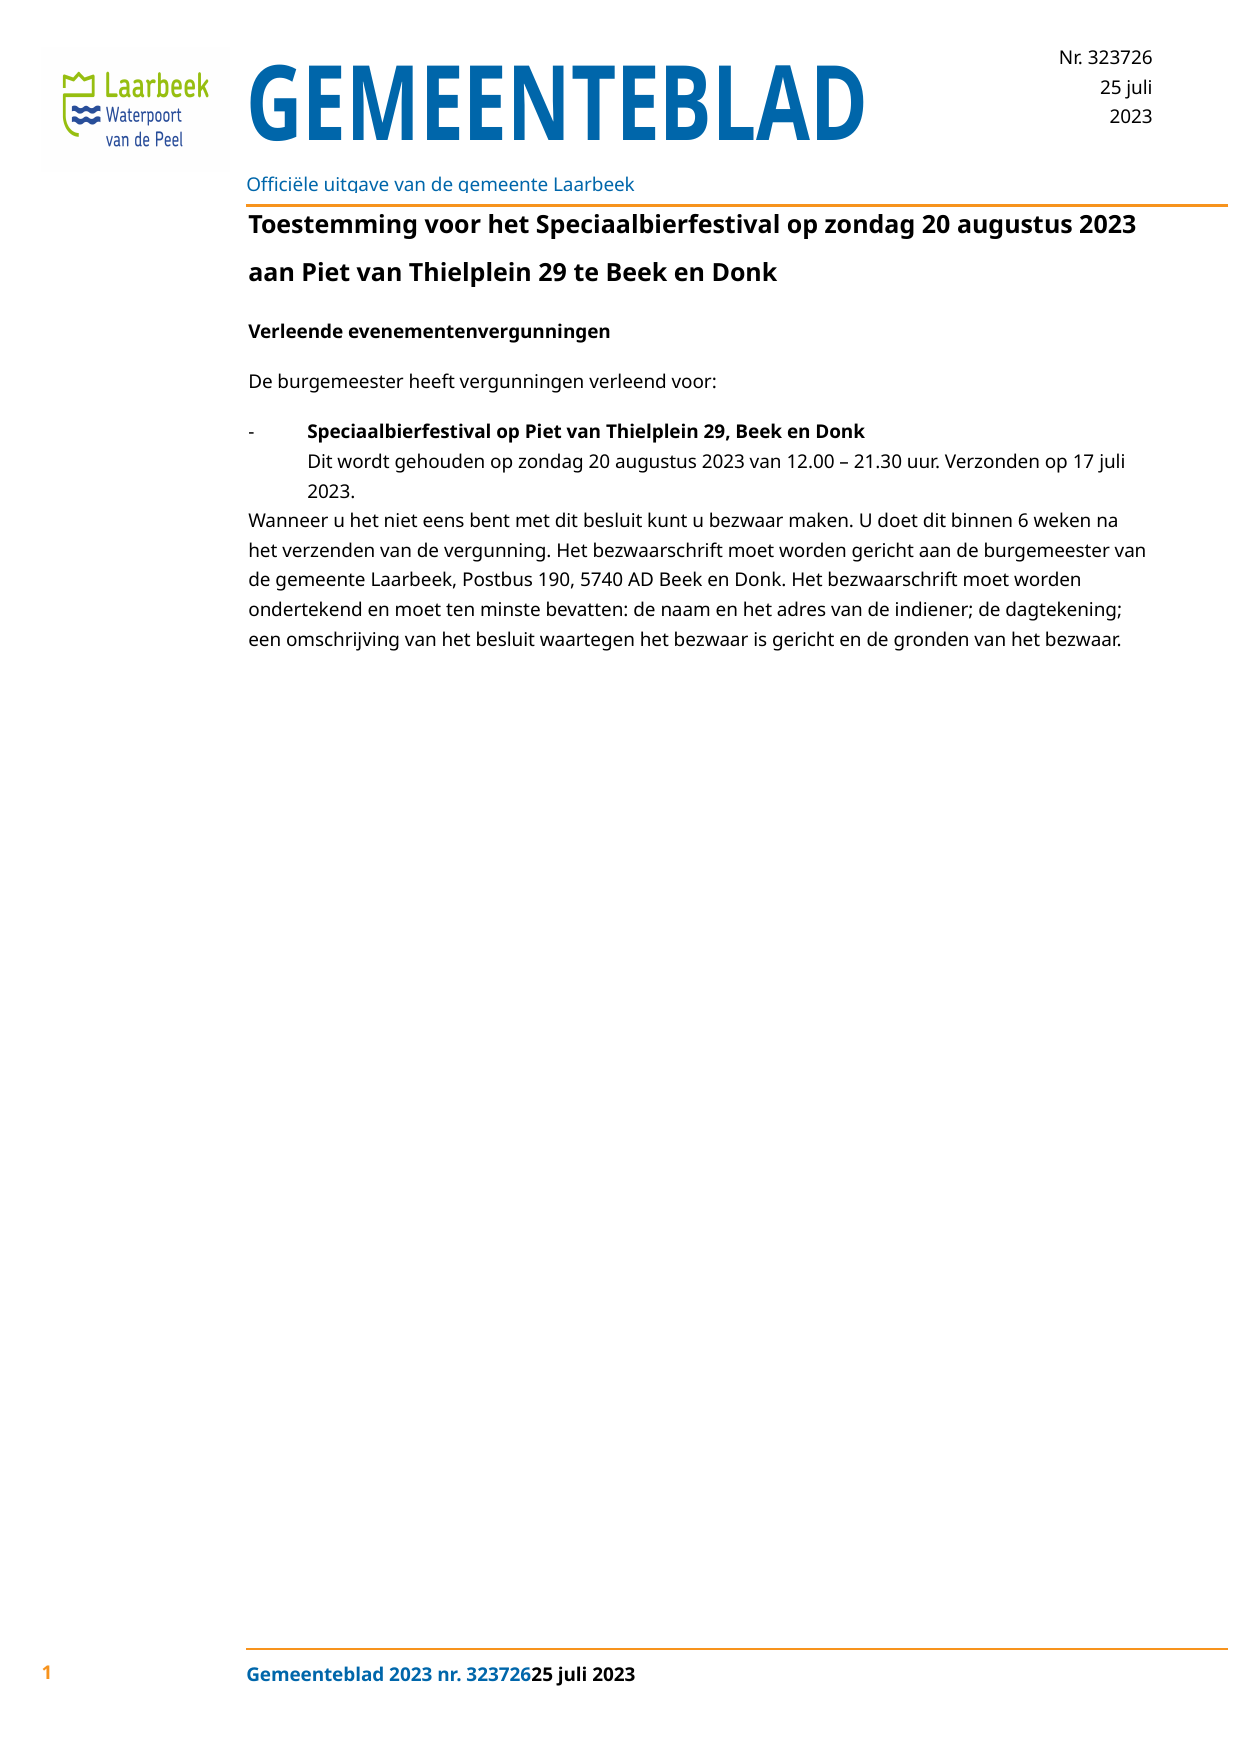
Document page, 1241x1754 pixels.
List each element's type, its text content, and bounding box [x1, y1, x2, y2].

text Wanneer u het niet eens bent met dit besluit kunt u bezwaar maken. U doet dit binnen 6 weken na het verzenden van de vergunning. Het bezwaarschrift moet worden gericht aan de burgemeester van de gemeente Laarbeek, Postbus 190, 5740 AD Beek en Donk. Het bezwaarschrift moet worden ondertekend en moet ten minste bevatten: de naam en het adres van de indiener; de dagtekening; een omschrijving van het besluit waartegen het bezwaar is gericht en de gronden van het bezwaar. [248, 507, 1152, 652]
list Speciaalbierfestival op Piet van Thielplein 29, Beek en Donk [248, 419, 1152, 444]
text Toestemming voor het Speciaalbierfestival op zondag 20 augustus 2023 aan Piet van Thielplein 29 te Beek en Donk [248, 207, 1152, 288]
list Dit wordt gehouden op zondag 20 augustus 2023 van 12.00 – 21.30 uur. Verzonden op 17 juli 2023. [248, 448, 1152, 504]
picture [41, 47, 231, 172]
text Verleende evenementenvergunningen [248, 318, 1152, 344]
text De burgemeester heeft vergunningen verleend voor: [248, 368, 1152, 394]
